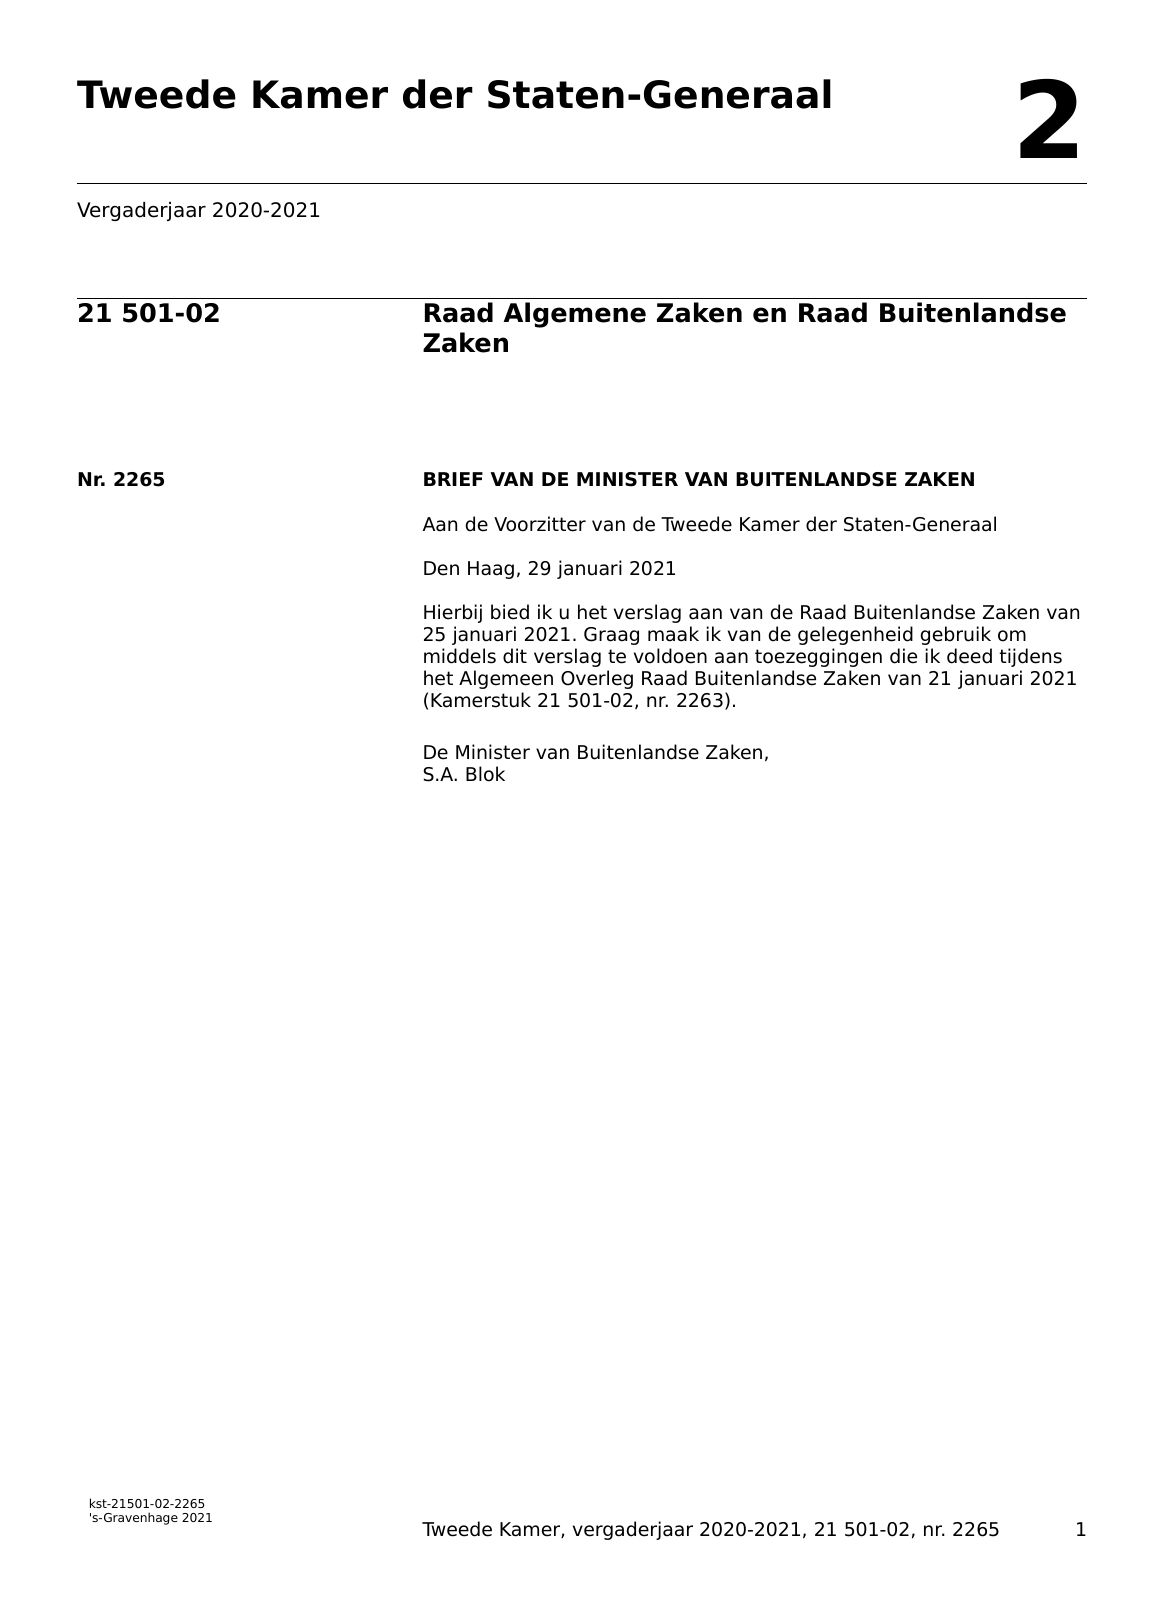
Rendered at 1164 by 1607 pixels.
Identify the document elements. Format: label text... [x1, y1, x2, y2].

table_cell Vergaderjaar 2020-2021 [77, 184, 1087, 298]
text Den Haag, 29 januari 2021 [422, 558, 1087, 580]
text De Minister van Buitenlandse Zaken, S.A. Blok [422, 742, 1087, 786]
text Aan de Voorzitter van de Tweede Kamer der Staten-Generaal [422, 513, 1087, 536]
subtitle Nr. 2265 BRIEF VAN DE MINISTER VAN BUITENLANDSE ZAKEN [77, 469, 1087, 491]
table_header Tweede Kamer der Staten-Generaal [77, 59, 886, 183]
text 's-Gravenhage 2021 [88, 1511, 323, 1525]
text Hierbij bied ik u het verslag aan van de Raad Buitenlandse Zaken van 25 januari 2021. Graag maak ik van de gelegenheid gebruik om middels dit verslag te voldoen aan toezeggingen die ik deed tijdens het Algemeen Overleg Raad Buitenlandse Zaken van 21 januari 2021 (Kamerstuk 21 501-02, nr. 2263). [422, 602, 1087, 712]
table_header 2 [886, 59, 1087, 183]
subtitle 21 501-02 Raad Algemene Zaken en Raad Buitenlandse Zaken [77, 299, 1087, 358]
text kst-21501-02-2265 [88, 1497, 323, 1511]
